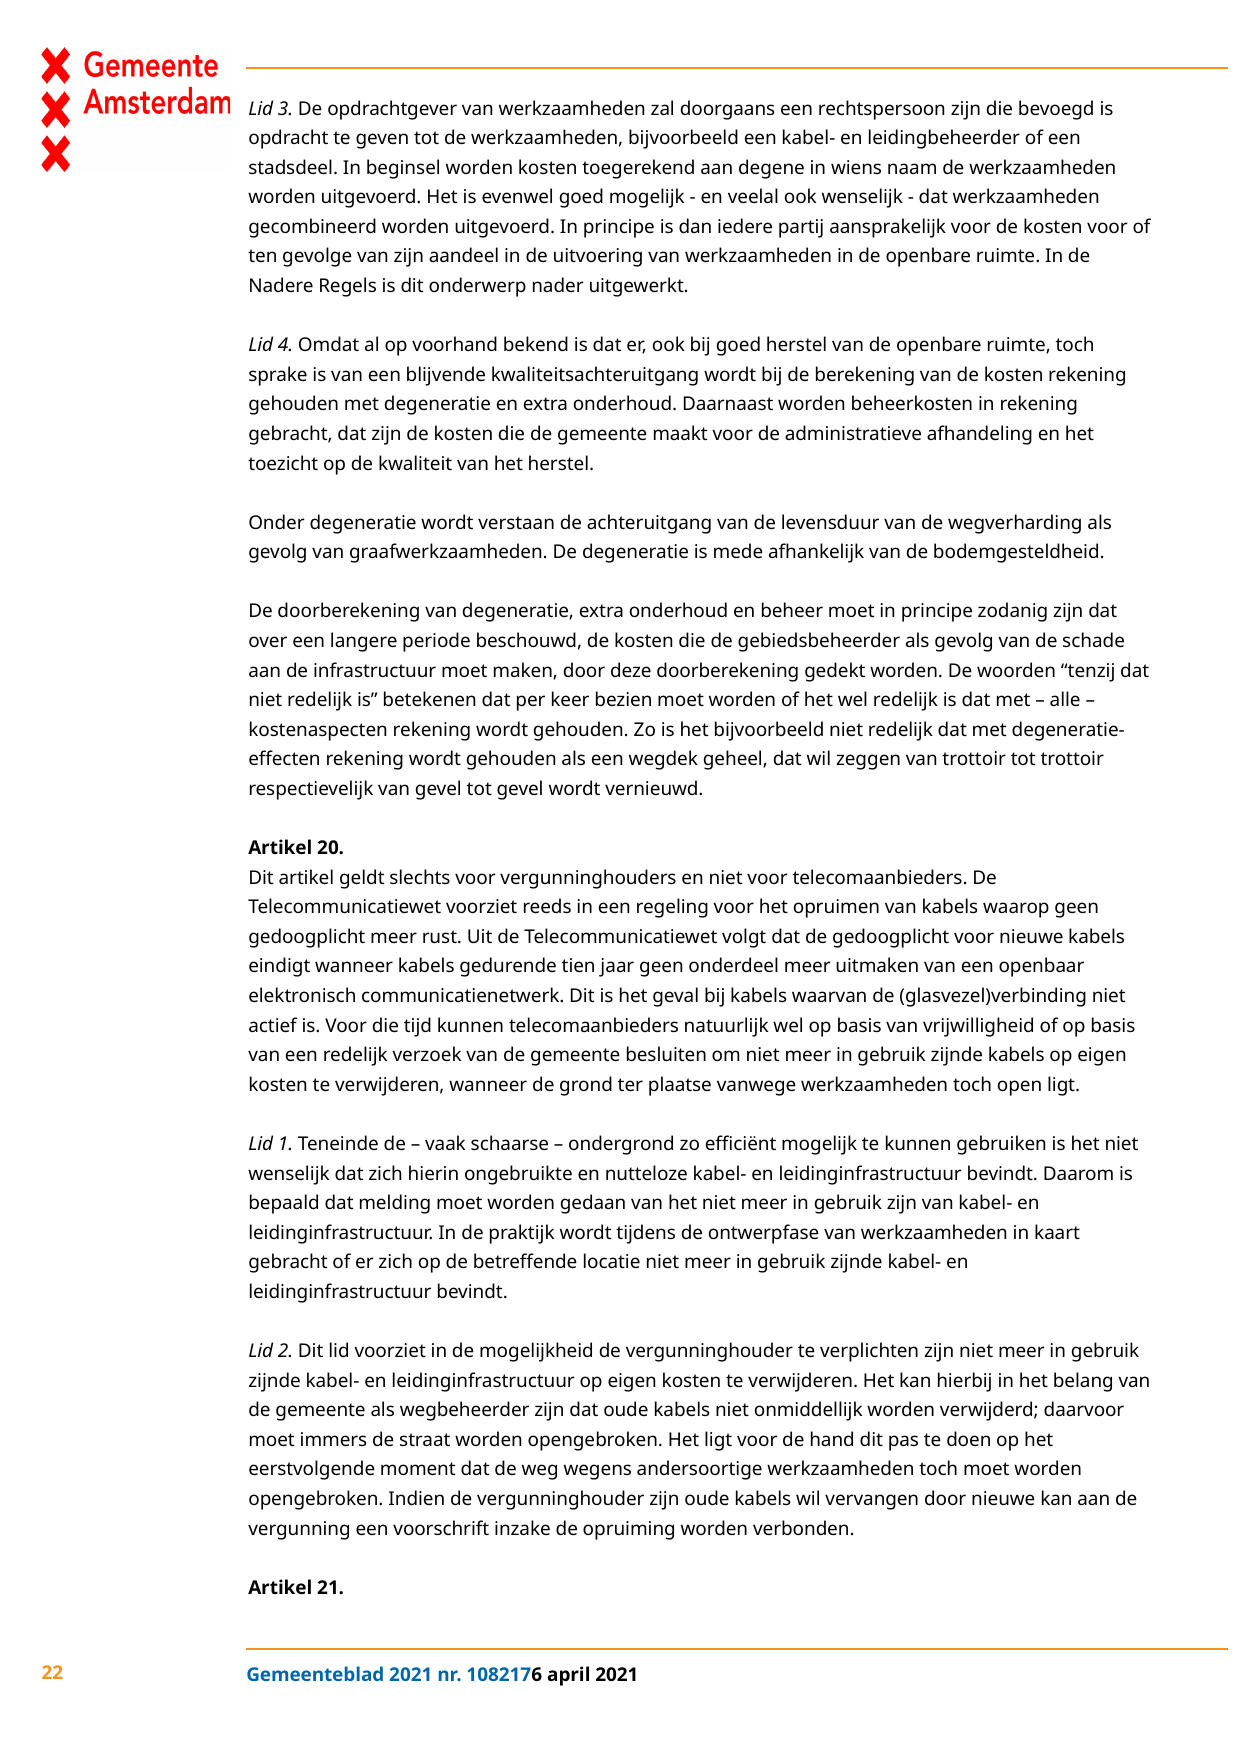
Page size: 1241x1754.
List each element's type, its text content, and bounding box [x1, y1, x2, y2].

text Dit artikel geldt slechts voor vergunninghouders en niet voor telecomaanbieders. De Telecommunicatiewet voorziet reeds in een regeling voor het opruimen van kabels waarop geen gedoogplicht meer rust. Uit de Telecommunicatiewet volgt dat de gedoogplicht voor nieuwe kabels eindigt wanneer kabels gedurende tien jaar geen onderdeel meer uitmaken van een openbaar elektronisch communicatienetwerk. Dit is het geval bij kabels waarvan de (glasvezel)verbinding niet actief is. Voor die tijd kunnen telecomaanbieders natuurlijk wel op basis van vrijwilligheid of op basis van een redelijk verzoek van de gemeente besluiten om niet meer in gebruik zijnde kabels op eigen kosten te verwijderen, wanneer de grond ter plaatse vanwege werkzaamheden toch open ligt. [248, 864, 1152, 1097]
text Onder degeneratie wordt verstaan de achteruitgang van de levensduur van de wegverharding als gevolg van graafwerkzaamheden. De degeneratie is mede afhankelijk van de bodemgesteldheid. [248, 509, 1152, 564]
text Artikel 20. [248, 834, 1152, 860]
text Artikel 21. [248, 1574, 1152, 1600]
text Lid 2. Dit lid voorziet in de mogelijkheid de vergunninghouder te verplichten zijn niet meer in gebruik zijnde kabel- en leidinginfrastructuur op eigen kosten te verwijderen. Het kan hierbij in het belang van de gemeente als wegbeheerder zijn dat oude kabels niet onmiddellijk worden verwijderd; daarvoor moet immers de straat worden opengebroken. Het ligt voor de hand dit pas te doen op het eerstvolgende moment dat de weg wegens andersoortige werkzaamheden toch moet worden opengebroken. Indien de vergunninghouder zijn oude kabels wil vervangen door nieuwe kan aan de vergunning een voorschrift inzake de opruiming worden verbonden. [248, 1337, 1152, 1541]
picture [41, 47, 231, 172]
text De doorberekening van degeneratie, extra onderhoud en beheer moet in principe zodanig zijn dat over een langere periode beschouwd, de kosten die de gebiedsbeheerder als gevolg van de schade aan de infrastructuur moet maken, door deze doorberekening gedekt worden. De woorden “tenzij dat niet redelijk is” betekenen dat per keer bezien moet worden of het wel redelijk is dat met – alle – kostenaspecten rekening wordt gehouden. Zo is het bijvoorbeeld niet redelijk dat met degeneratie-effecten rekening wordt gehouden als een wegdek geheel, dat wil zeggen van trottoir tot trottoir respectievelijk van gevel tot gevel wordt vernieuwd. [248, 598, 1152, 801]
text Lid 3. De opdrachtgever van werkzaamheden zal doorgaans een rechtspersoon zijn die bevoegd is opdracht te geven tot de werkzaamheden, bijvoorbeeld een kabel- en leidingbeheerder of een stadsdeel. In beginsel worden kosten toegerekend aan degene in wiens naam de werkzaamheden worden uitgevoerd. Het is evenwel goed mogelijk - en veelal ook wenselijk - dat werkzaamheden gecombineerd worden uitgevoerd. In principe is dan iedere partij aansprakelijk voor de kosten voor of ten gevolge van zijn aandeel in de uitvoering van werkzaamheden in de openbare ruimte. In de Nadere Regels is dit onderwerp nader uitgewerkt. [248, 95, 1152, 298]
text Lid 4. Omdat al op voorhand bekend is dat er, ook bij goed herstel van de openbare ruimte, toch sprake is van een blijvende kwaliteitsachteruitgang wordt bij de berekening van de kosten rekening gehouden met degeneratie en extra onderhoud. Daarnaast worden beheerkosten in rekening gebracht, dat zijn de kosten die de gemeente maakt voor de administratieve afhandeling en het toezicht op de kwaliteit van het herstel. [248, 331, 1152, 476]
text Lid 1. Teneinde de – vaak schaarse – ondergrond zo efficiënt mogelijk te kunnen gebruiken is het niet wenselijk dat zich hierin ongebruikte en nutteloze kabel- en leidinginfrastructuur bevindt. Daarom is bepaald dat melding moet worden gedaan van het niet meer in gebruik zijn van kabel- en leidinginfrastructuur. In de praktijk wordt tijdens de ontwerpfase van werkzaamheden in kaart gebracht of er zich op de betreffende locatie niet meer in gebruik zijnde kabel- en leidinginfrastructuur bevindt. [248, 1130, 1152, 1304]
